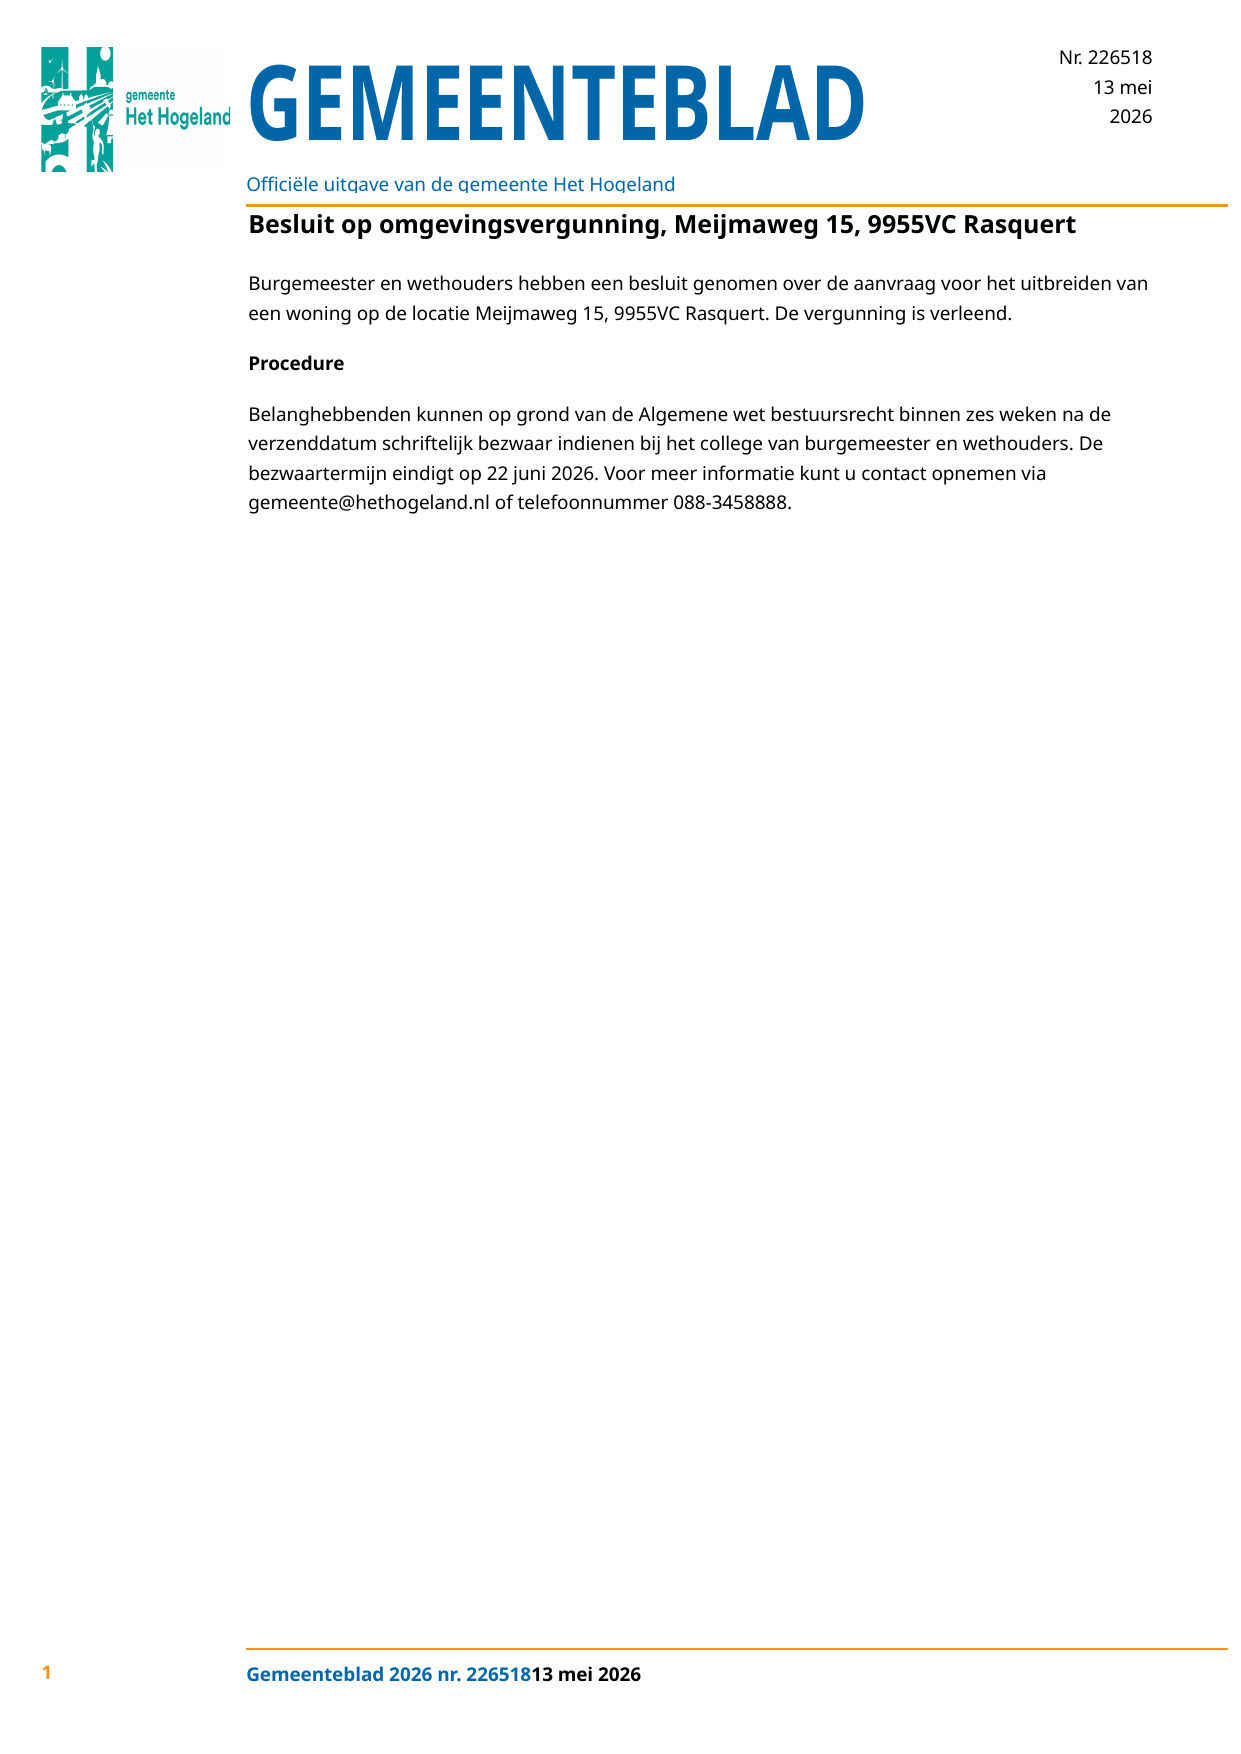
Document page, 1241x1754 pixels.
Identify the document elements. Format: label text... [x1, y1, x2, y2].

picture [41, 47, 231, 172]
text Procedure [248, 350, 1152, 376]
text Burgemeester en wethouders hebben een besluit genomen over de aanvraag voor het uitbreiden van een woning op de locatie Meijmaweg 15, 9955VC Rasquert. De vergunning is verleend. [248, 270, 1152, 326]
text Belanghebbenden kunnen op grond van de Algemene wet bestuursrecht binnen zes weken na de verzenddatum schriftelijk bezwaar indienen bij het college van burgemeester en wethouders. De bezwaartermijn eindigt op 22 juni 2026. Voor meer informatie kunt u contact opnemen via gemeente@hethogeland.nl of telefoonnummer 088-3458888. [248, 401, 1152, 515]
text Besluit op omgevingsvergunning, Meijmaweg 15, 9955VC Rasquert [248, 207, 1152, 241]
